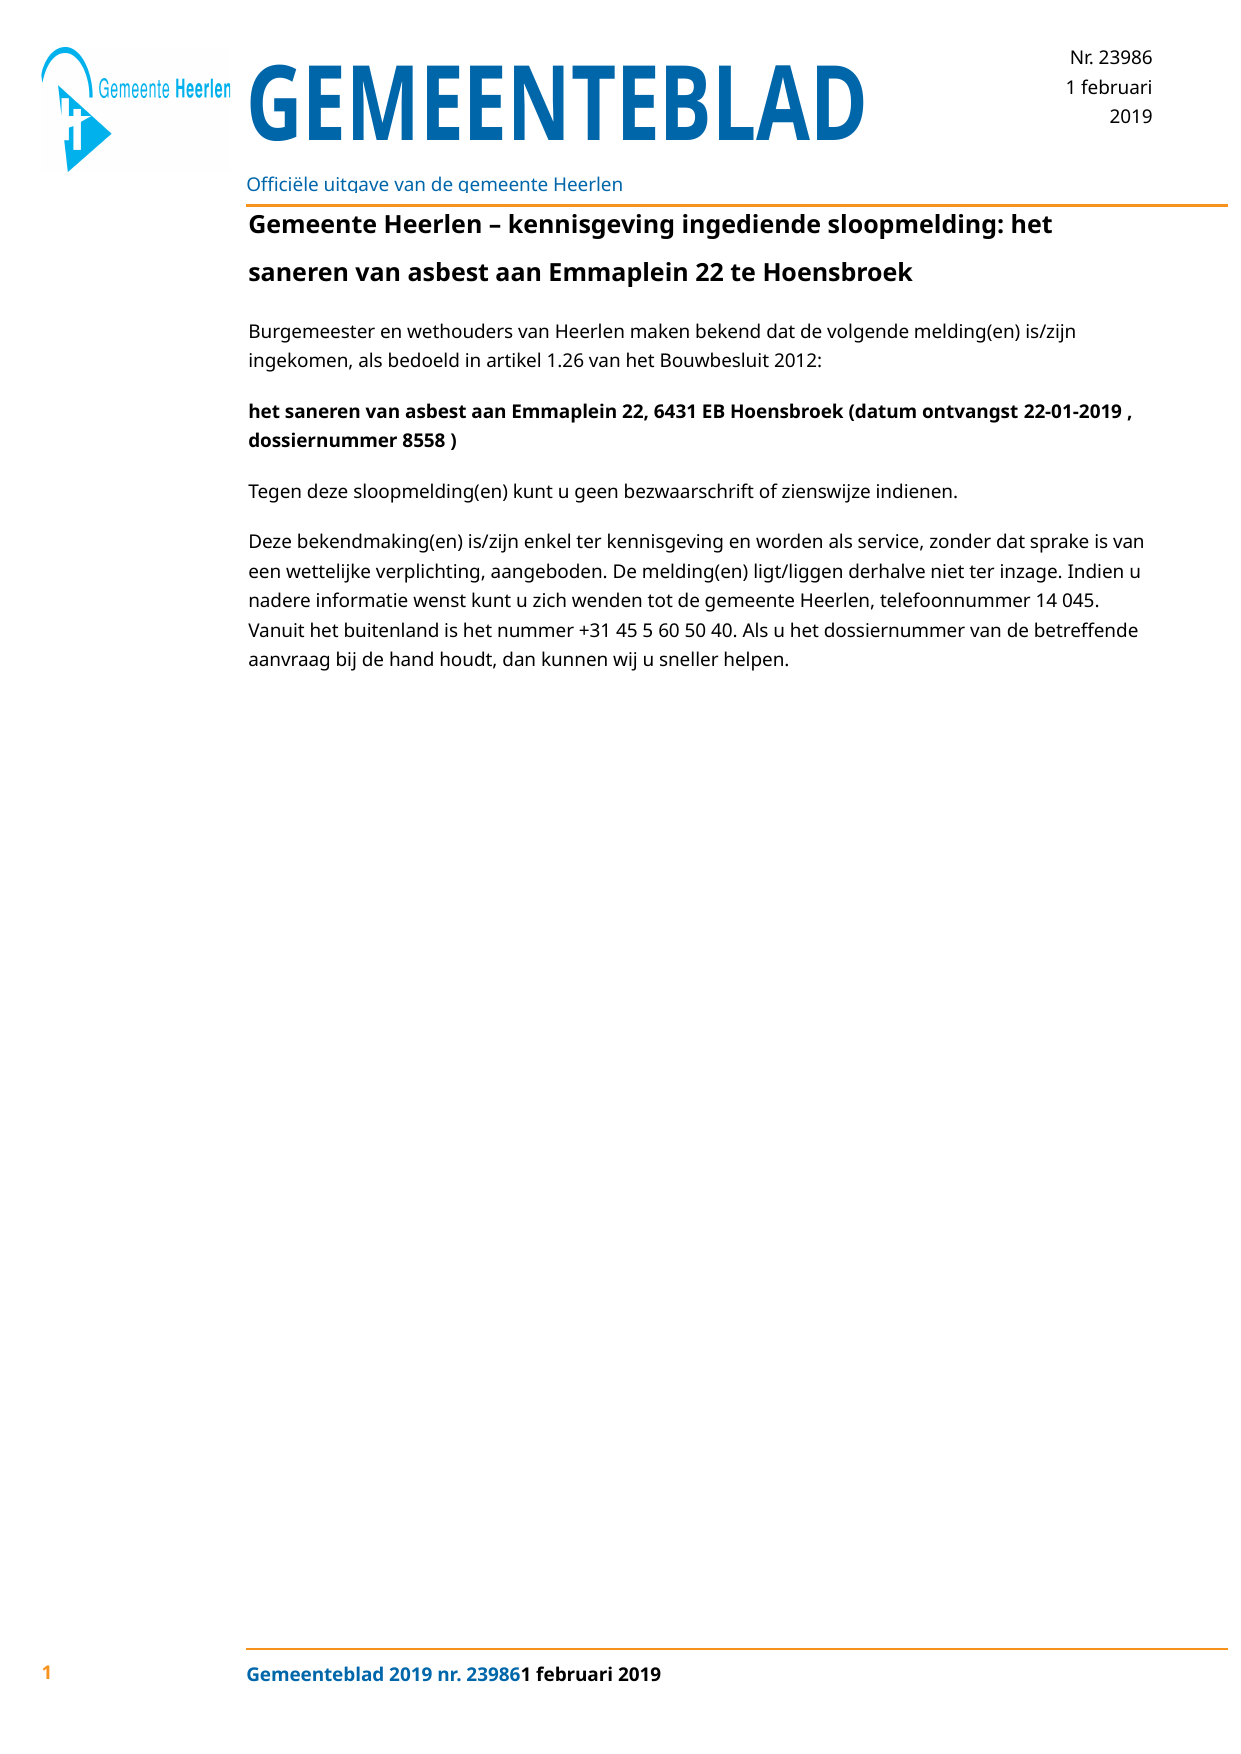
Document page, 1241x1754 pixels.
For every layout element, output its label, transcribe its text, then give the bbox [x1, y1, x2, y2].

text Deze bekendmaking(en) is/zijn enkel ter kennisgeving en worden als service, zonder dat sprake is van een wettelijke verplichting, aangeboden. De melding(en) ligt/liggen derhalve niet ter inzage. Indien u nadere informatie wenst kunt u zich wenden tot de gemeente Heerlen, telefoonnummer 14 045. Vanuit het buitenland is het nummer +31 45 5 60 50 40. Als u het dossiernummer van de betreffende aanvraag bij de hand houdt, dan kunnen wij u sneller helpen. [248, 528, 1152, 672]
text Burgemeester en wethouders van Heerlen maken bekend dat de volgende melding(en) is/zijn ingekomen, als bedoeld in artikel 1.26 van het Bouwbesluit 2012: [248, 318, 1152, 373]
text het saneren van asbest aan Emmaplein 22, 6431 EB Hoensbroek (datum ontvangst 22-01-2019 , dossiernummer 8558 ) [248, 398, 1152, 453]
picture [41, 47, 231, 172]
picture [41, 47, 58, 70]
text Gemeente Heerlen – kennisgeving ingediende sloopmelding: het saneren van asbest aan Emmaplein 22 te Hoensbroek [248, 207, 1152, 288]
text Tegen deze sloopmelding(en) kunt u geen bezwaarschrift of zienswijze indienen. [248, 478, 1152, 504]
